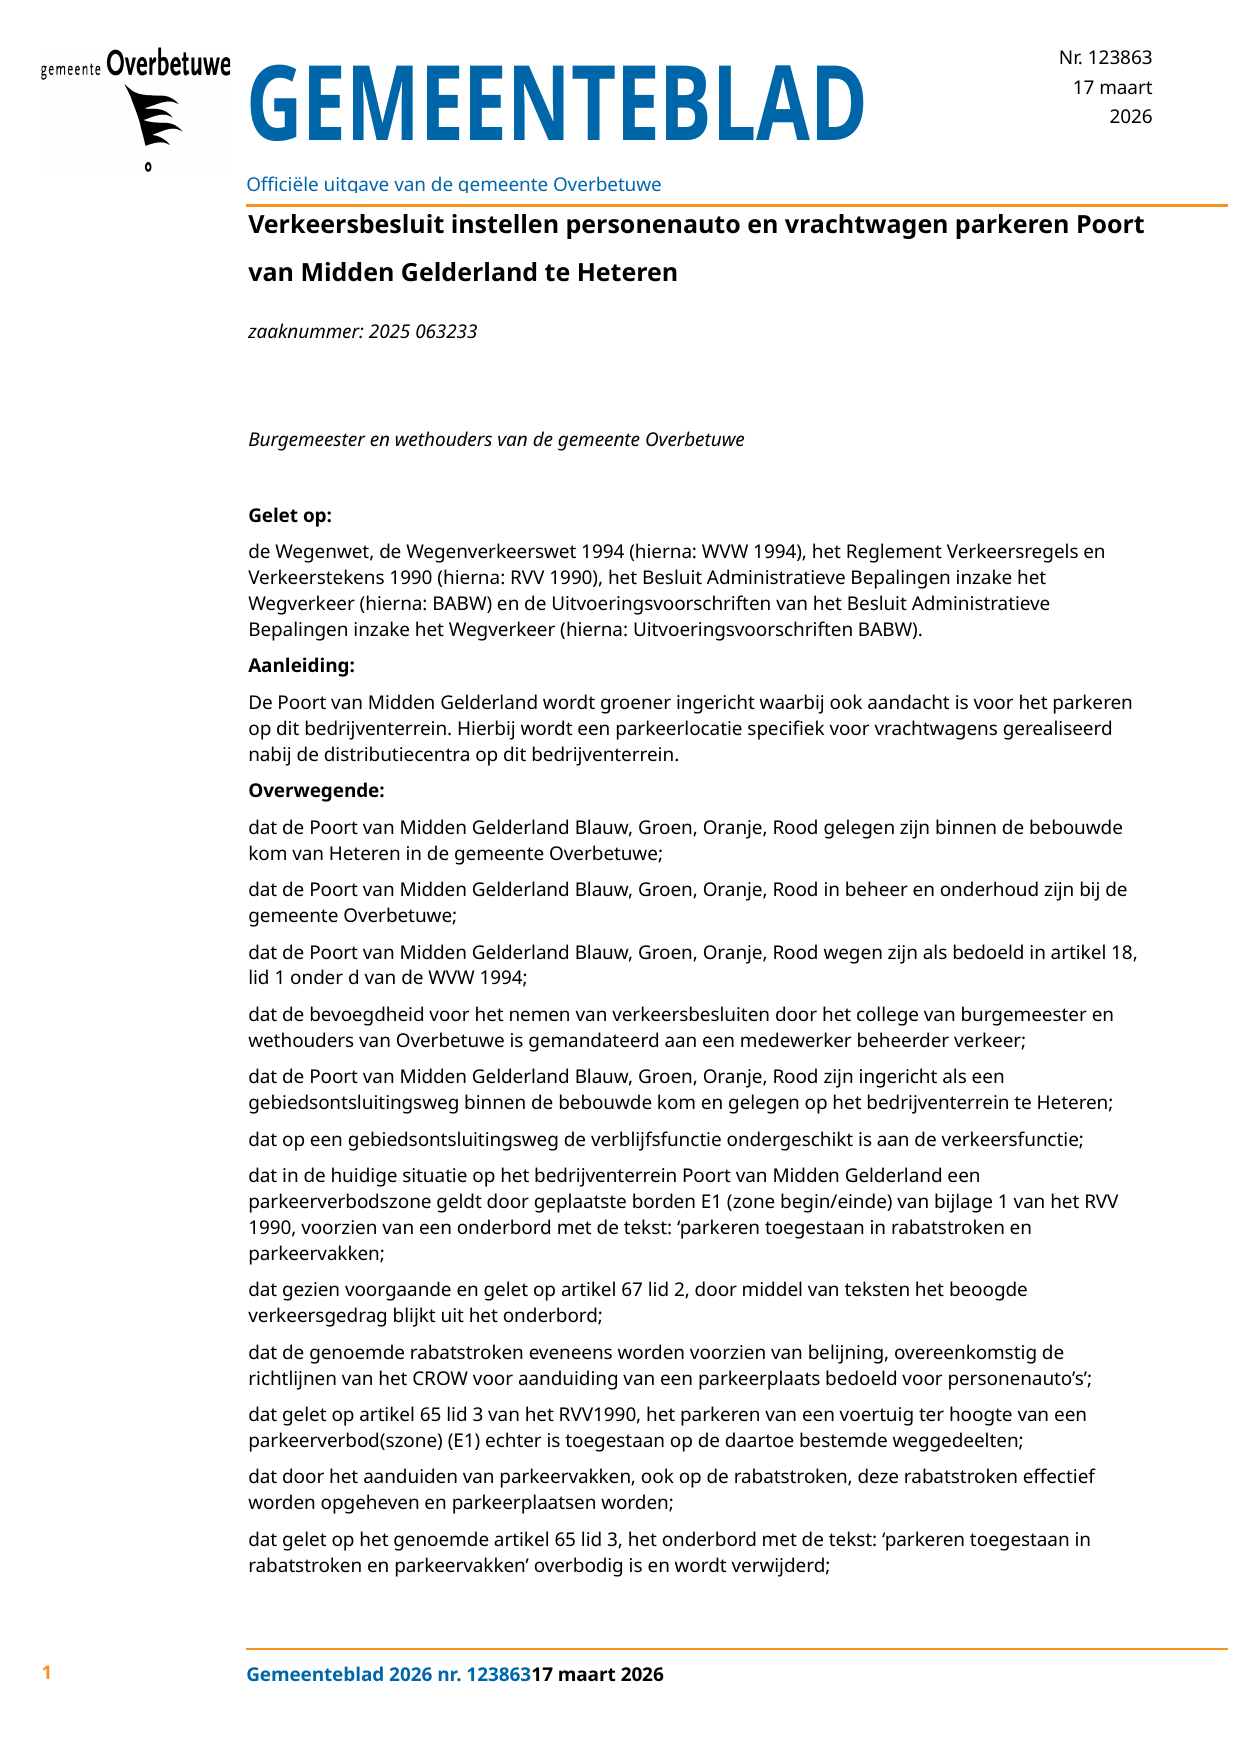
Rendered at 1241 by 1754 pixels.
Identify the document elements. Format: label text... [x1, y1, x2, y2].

text dat door het aanduiden van parkeervakken, ook op de rabatstroken, deze rabatstroken effectief worden opgeheven en parkeerplaatsen worden; [248, 1464, 1152, 1515]
text dat de bevoegdheid voor het nemen van verkeersbesluiten door het college van burgemeester en wethouders van Overbetuwe is gemandateerd aan een medewerker beheerder verkeer; [248, 1001, 1152, 1053]
text dat de genoemde rabatstroken eveneens worden voorzien van belijning, overeenkomstig de richtlijnen van het CROW voor aanduiding van een parkeerplaats bedoeld voor personenauto’s’; [248, 1339, 1152, 1390]
text dat gelet op het genoemde artikel 65 lid 3, het onderbord met de tekst: ‘parkeren toegestaan in rabatstroken en parkeervakken’ overbodig is en wordt verwijderd; [248, 1526, 1152, 1578]
picture [41, 47, 231, 172]
text Verkeersbesluit instellen personenauto en vrachtwagen parkeren Poort van Midden Gelderland te Heteren [248, 207, 1152, 288]
text Aanleiding: [248, 653, 1152, 678]
text dat gelet op artikel 65 lid 3 van het RVV1990, het parkeren van een voertuig ter hoogte van een parkeerverbod(szone) (E1) echter is toegestaan op de daartoe bestemde weggedeelten; [248, 1401, 1152, 1453]
text de Wegenwet, de Wegenverkeerswet 1994 (hierna: WVW 1994), het Reglement Verkeersregels en Verkeerstekens 1990 (hierna: RVV 1990), het Besluit Administratieve Bepalingen inzake het Wegverkeer (hierna: BABW) en de Uitvoeringsvoorschriften van het Besluit Administratieve Bepalingen inzake het Wegverkeer (hierna: Uitvoeringsvoorschriften BABW). [248, 539, 1152, 642]
text dat in de huidige situatie op het bedrijventerrein Poort van Midden Gelderland een parkeerverbodszone geldt door geplaatste borden E1 (zone begin/einde) van bijlage 1 van het RVV 1990, voorzien van een onderbord met de tekst: ‘parkeren toegestaan in rabatstroken en parkeervakken; [248, 1163, 1152, 1266]
text Overwegende: [248, 777, 1152, 803]
text dat de Poort van Midden Gelderland Blauw, Groen, Oranje, Rood zijn ingericht als een gebiedsontsluitingsweg binnen de bebouwde kom en gelegen op het bedrijventerrein te Heteren; [248, 1064, 1152, 1115]
text Gelet op: [248, 502, 1152, 528]
text zaaknummer: 2025 063233 [248, 318, 1152, 344]
text De Poort van Midden Gelderland wordt groener ingericht waarbij ook aandacht is voor het parkeren op dit bedrijventerrein. Hierbij wordt een parkeerlocatie specifiek voor vrachtwagens gerealiseerd nabij de distributiecentra op dit bedrijventerrein. [248, 689, 1152, 766]
text dat de Poort van Midden Gelderland Blauw, Groen, Oranje, Rood in beheer en onderhoud zijn bij de gemeente Overbetuwe; [248, 876, 1152, 928]
text dat de Poort van Midden Gelderland Blauw, Groen, Oranje, Rood gelegen zijn binnen de bebouwde kom van Heteren in de gemeente Overbetuwe; [248, 814, 1152, 866]
text dat gezien voorgaande en gelet op artikel 67 lid 2, door middel van teksten het beoogde verkeersgedrag blijkt uit het onderbord; [248, 1277, 1152, 1328]
text Burgemeester en wethouders van de gemeente Overbetuwe [248, 426, 1152, 452]
text dat de Poort van Midden Gelderland Blauw, Groen, Oranje, Rood wegen zijn als bedoeld in artikel 18, lid 1 onder d van de WVW 1994; [248, 939, 1152, 990]
text dat op een gebiedsontsluitingsweg de verblijfsfunctie ondergeschikt is aan de verkeersfunctie; [248, 1126, 1152, 1152]
